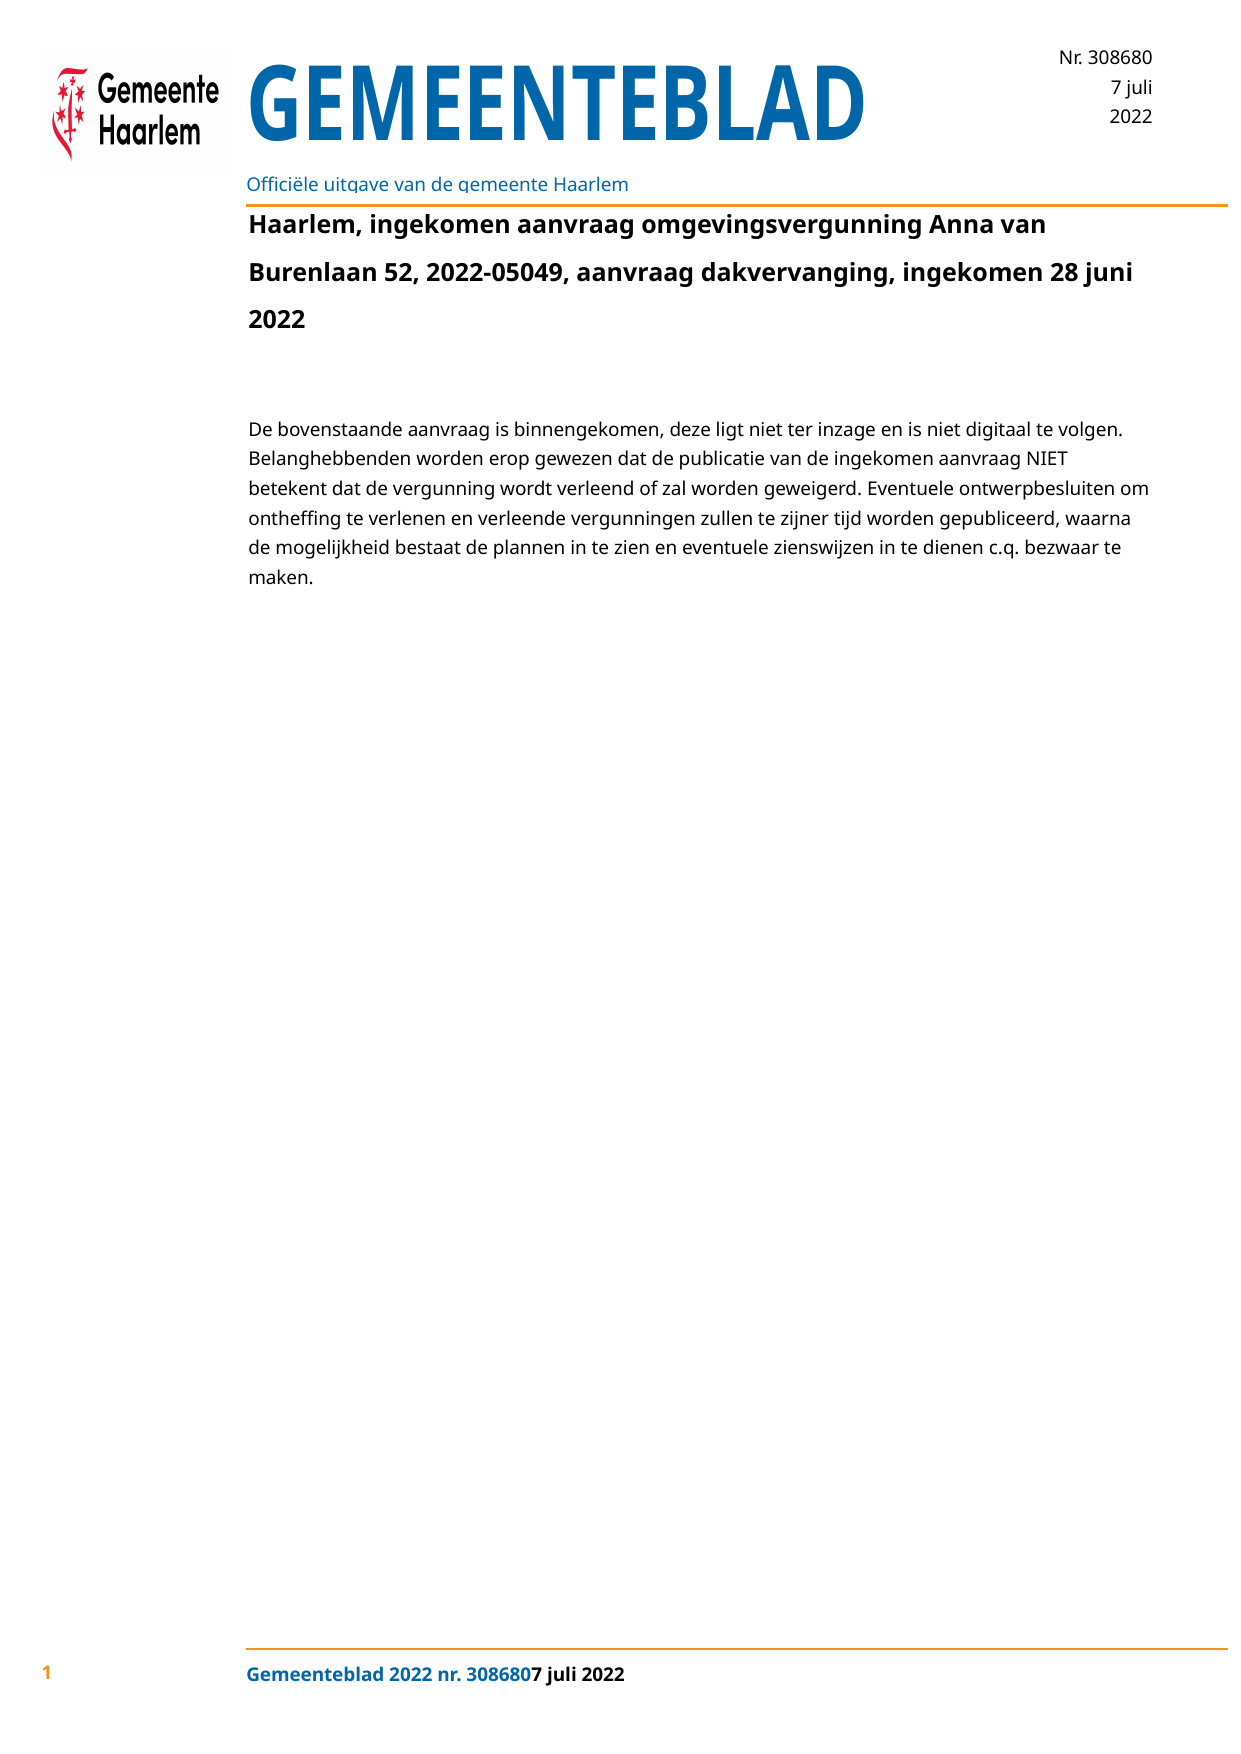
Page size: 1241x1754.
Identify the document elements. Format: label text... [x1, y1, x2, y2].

text Haarlem, ingekomen aanvraag omgevingsvergunning Anna van Burenlaan 52, 2022-05049, aanvraag dakvervanging, ingekomen 28 juni 2022 [248, 207, 1152, 336]
text De bovenstaande aanvraag is binnengekomen, deze ligt niet ter inzage en is niet digitaal te volgen. Belanghebbenden worden erop gewezen dat de publicatie van de ingekomen aanvraag NIET betekent dat de vergunning wordt verleend of zal worden geweigerd. Eventuele ontwerpbesluiten om ontheffing te verlenen en verleende vergunningen zullen te zijner tijd worden gepubliceerd, waarna de mogelijkheid bestaat de plannen in te zien en eventuele zienswijzen in te dienen c.q. bezwaar te maken. [248, 416, 1152, 589]
picture [41, 47, 231, 172]
